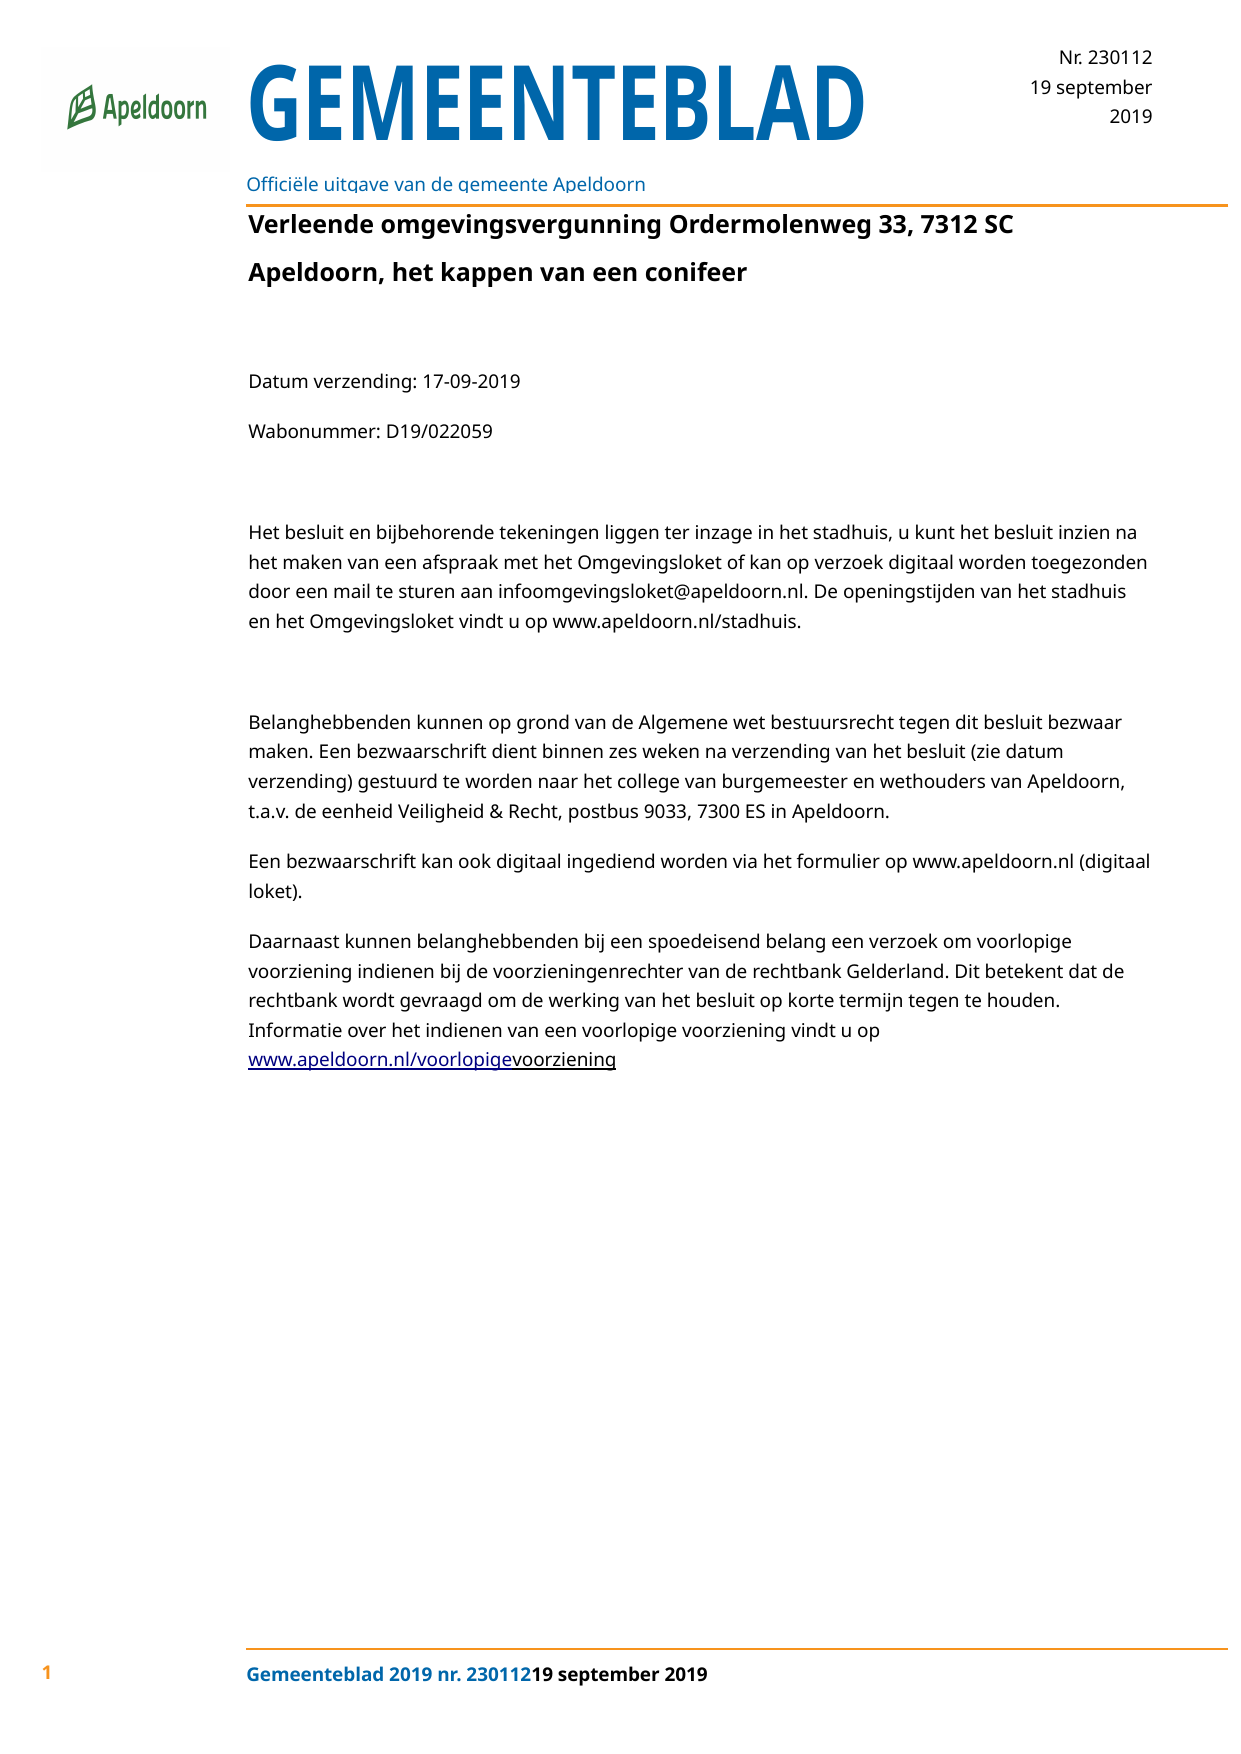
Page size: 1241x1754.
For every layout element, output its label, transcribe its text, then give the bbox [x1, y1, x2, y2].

text Belanghebbenden kunnen op grond van de Algemene wet bestuursrecht tegen dit besluit bezwaar maken. Een bezwaarschrift dient binnen zes weken na verzending van het besluit (zie datum verzending) gestuurd te worden naar het college van burgemeester en wethouders van Apeldoorn, t.a.v. de eenheid Veiligheid & Recht, postbus 9033, 7300 ES in Apeldoorn. [248, 709, 1152, 824]
picture [41, 47, 231, 172]
text Wabonummer: D19/022059 [248, 419, 1152, 444]
text Datum verzending: 17-09-2019 [248, 368, 1152, 394]
text Het besluit en bijbehorende tekeningen liggen ter inzage in het stadhuis, u kunt het besluit inzien na het maken van een afspraak met het Omgevingsloket of kan op verzoek digitaal worden toegezonden door een mail te sturen aan infoomgevingsloket@apeldoorn.nl. De openingstijden van het stadhuis en het Omgevingsloket vindt u op www.apeldoorn.nl/stadhuis. [248, 519, 1152, 634]
text Daarnaast kunnen belanghebbenden bij een spoedeisend belang een verzoek om voorlopige voorziening indienen bij de voorzieningenrechter van de rechtbank Gelderland. Dit betekent dat de rechtbank wordt gevraagd om de werking van het besluit op korte termijn tegen te houden. Informatie over het indienen van een voorlopige voorziening vindt u op www.apeldoorn.nl/voorlopigevoorziening [248, 928, 1152, 1072]
text Een bezwaarschrift kan ook digitaal ingediend worden via het formulier op www.apeldoorn.nl (digitaal loket). [248, 848, 1152, 904]
text Verleende omgevingsvergunning Ordermolenweg 33, 7312 SC Apeldoorn, het kappen van een conifeer [248, 207, 1152, 288]
